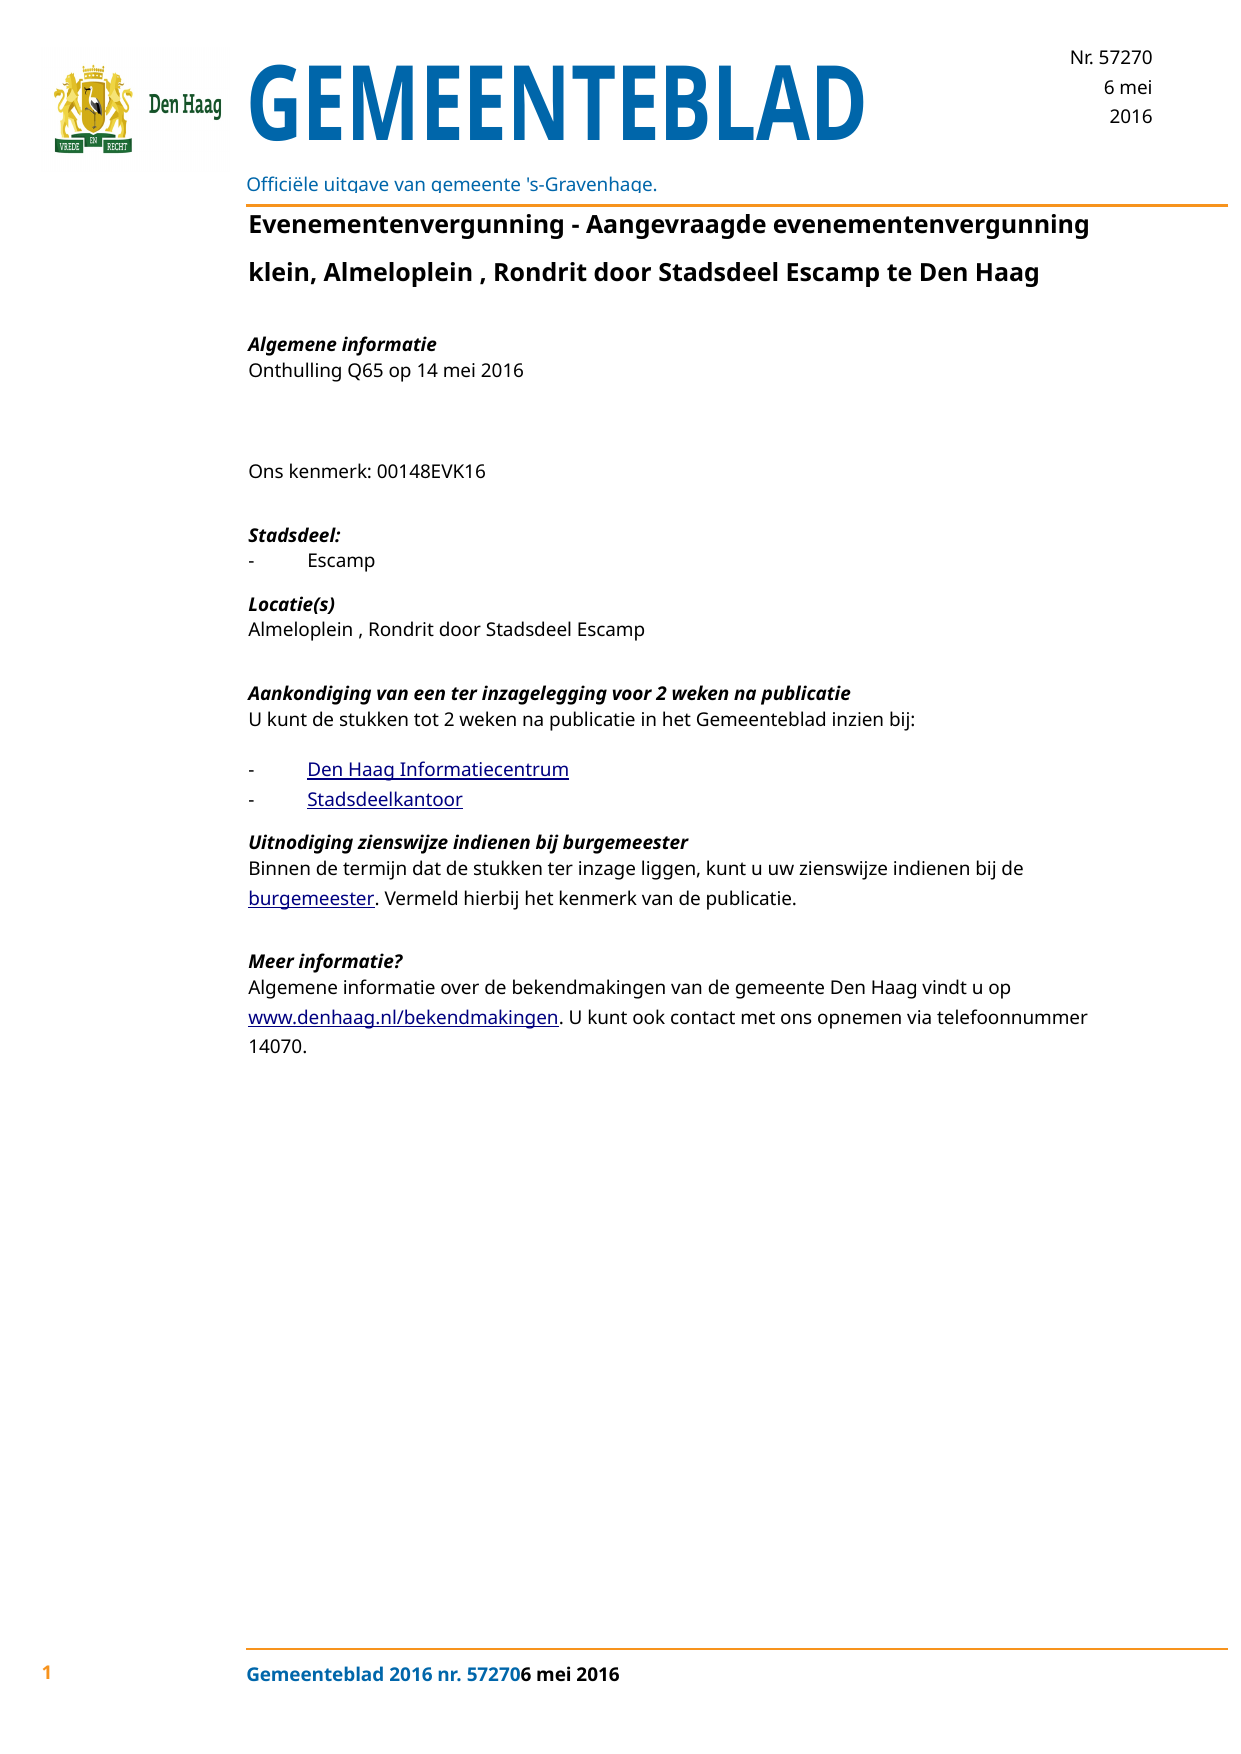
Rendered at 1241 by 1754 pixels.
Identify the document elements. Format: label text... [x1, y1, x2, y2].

text Algemene informatie [248, 331, 1152, 357]
text Uitnodiging zienswijze indienen bij burgemeester [248, 829, 1152, 855]
list Escamp [248, 548, 1152, 573]
text Locatie(s) [248, 591, 1152, 617]
text Almeloplein , Rondrit door Stadsdeel Escamp [248, 617, 1152, 642]
text Algemene informatie over de bekendmakingen van de gemeente Den Haag vindt u op www.denhaag.nl/bekendmakingen. U kunt ook contact met ons opnemen via telefoonnummer 14070. [248, 974, 1152, 1059]
text Binnen de termijn dat de stukken ter inzage liggen, kunt u uw zienswijze indienen bij de burgemeester. Vermeld hierbij het kenmerk van de publicatie. [248, 855, 1152, 910]
text U kunt de stukken tot 2 weken na publicatie in het Gemeenteblad inzien bij: [248, 706, 1152, 732]
text Meer informatie? [248, 949, 1152, 974]
list Den Haag Informatiecentrum [248, 757, 1152, 782]
text Onthulling Q65 op 14 mei 2016 [248, 357, 1152, 383]
text Ons kenmerk: 00148EVK16 [248, 458, 1152, 484]
text Evenementenvergunning - Aangevraagde evenementenvergunning klein, Almeloplein , Rondrit door Stadsdeel Escamp te Den Haag [248, 207, 1152, 288]
text Stadsdeel: [248, 522, 1152, 548]
text Aankondiging van een ter inzagelegging voor 2 weken na publicatie [248, 681, 1152, 706]
picture [41, 47, 231, 172]
list Stadsdeelkantoor [248, 786, 1152, 812]
